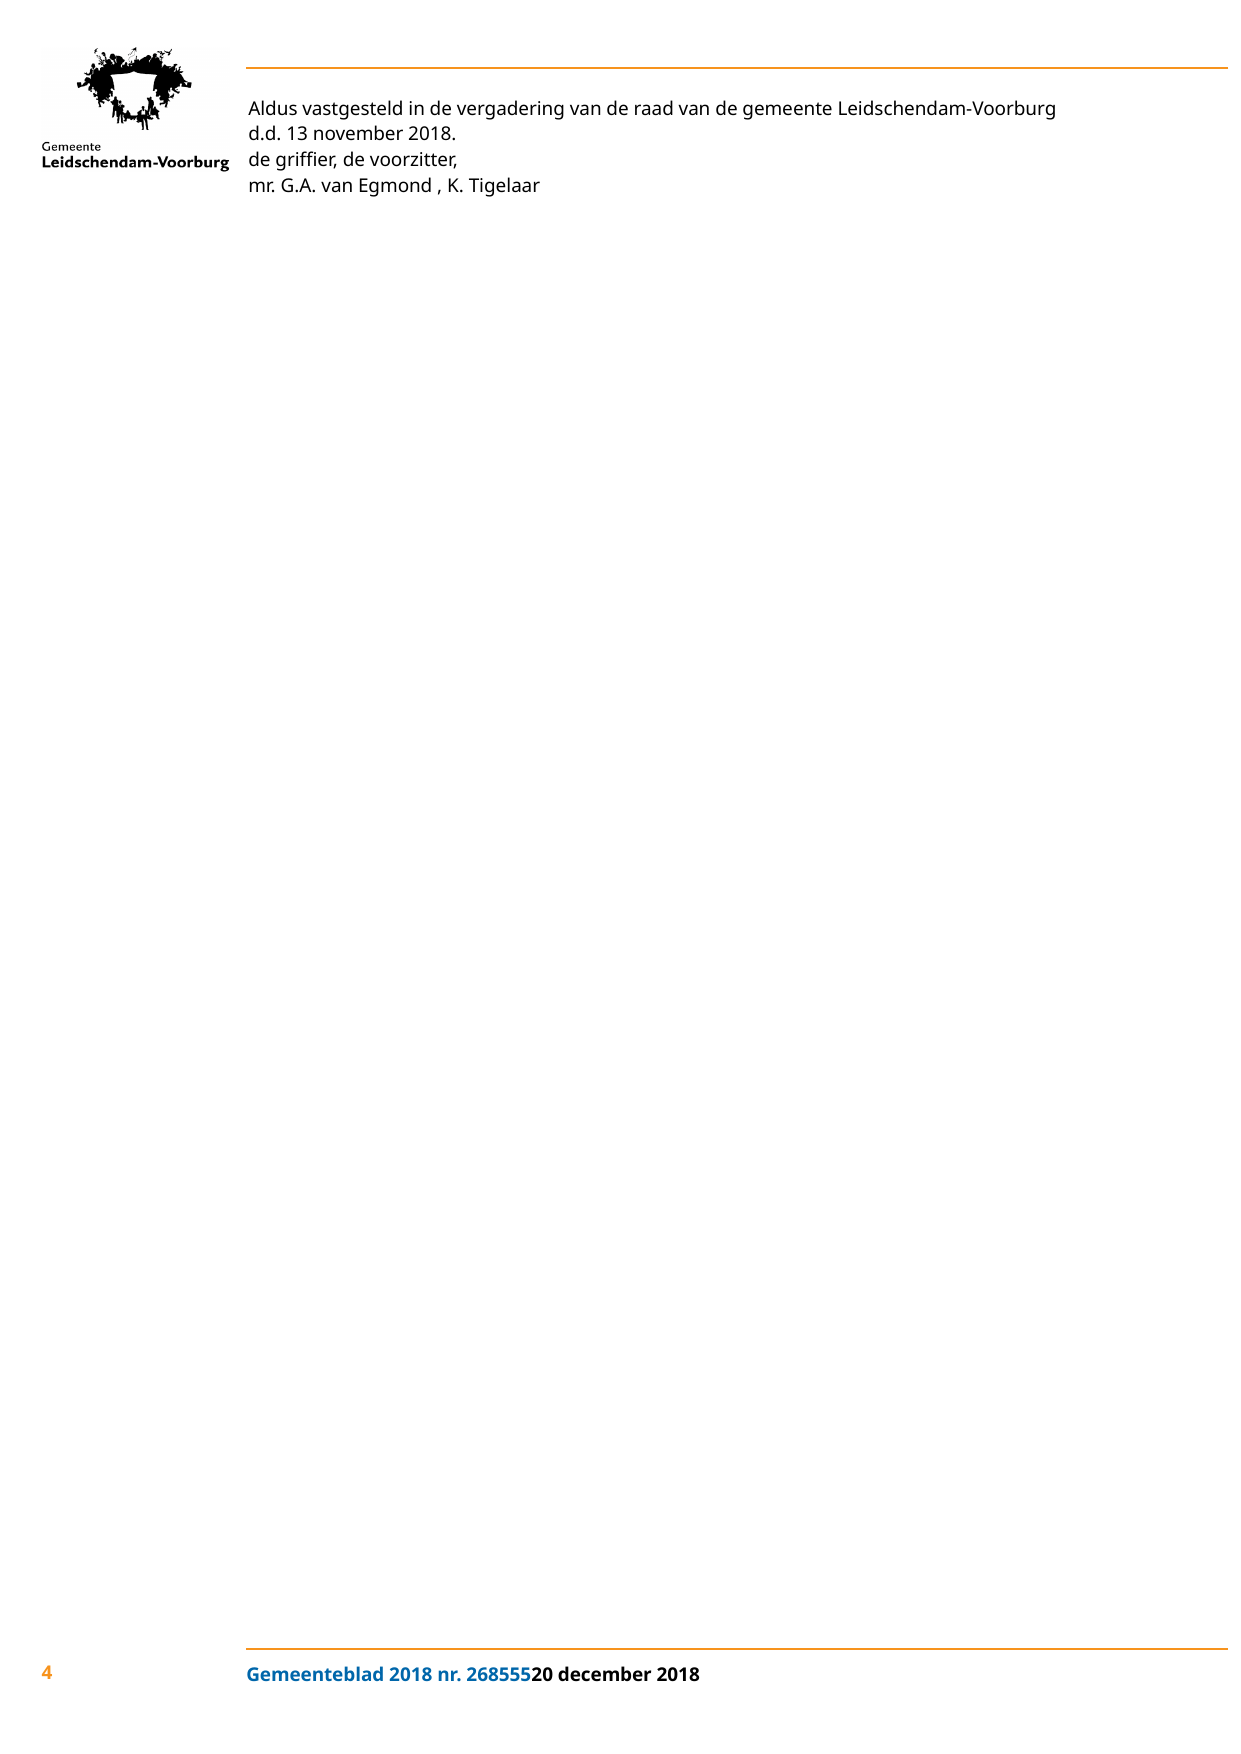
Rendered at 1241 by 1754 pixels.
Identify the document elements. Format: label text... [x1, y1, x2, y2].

text d.d. 13 november 2018. [248, 121, 1152, 146]
text de griffier, de voorzitter, [248, 146, 1152, 172]
picture [41, 47, 231, 172]
text mr. G.A. van Egmond , K. Tigelaar [248, 172, 1152, 198]
text Aldus vastgesteld in de vergadering van de raad van de gemeente Leidschendam-Voorburg [248, 95, 1152, 121]
